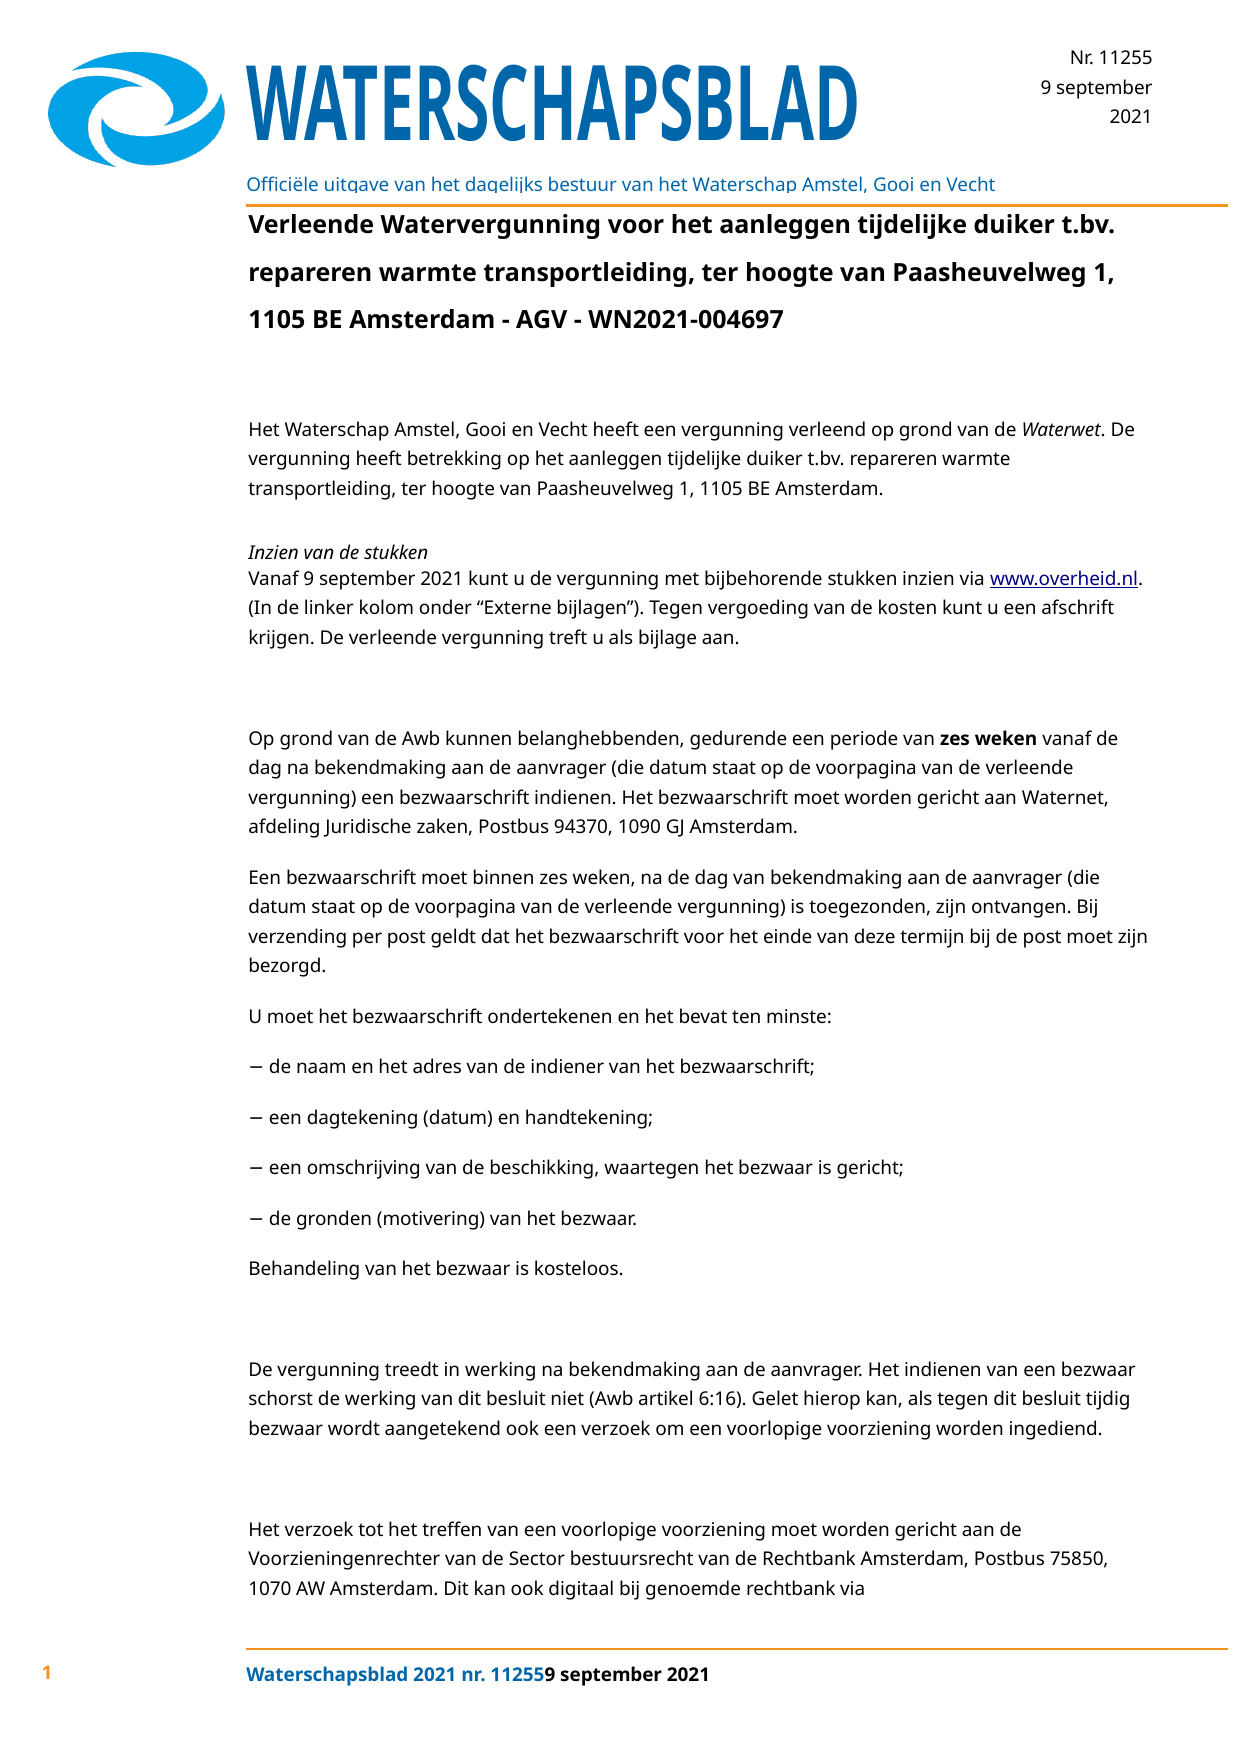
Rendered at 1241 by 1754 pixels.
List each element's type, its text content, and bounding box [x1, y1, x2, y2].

text − een omschrijving van de beschikking, waartegen het bezwaar is gericht; [248, 1154, 1152, 1180]
text − een dagtekening (datum) en handtekening; [248, 1104, 1152, 1130]
text Verleende Watervergunning voor het aanleggen tijdelijke duiker t.bv. repareren warmte transportleiding, ter hoogte van Paasheuvelweg 1, 1105 BE Amsterdam - AGV - WN2021-004697 [248, 207, 1152, 336]
text Inzien van de stukken [248, 539, 1152, 565]
text Het Waterschap Amstel, Gooi en Vecht heeft een vergunning verleend op grond van de Waterwet. De vergunning heeft betrekking op het aanleggen tijdelijke duiker t.bv. repareren warmte transportleiding, ter hoogte van Paasheuvelweg 1, 1105 BE Amsterdam. [248, 416, 1152, 501]
text Op grond van de Awb kunnen belanghebbenden, gedurende een periode van zes weken vanaf de dag na bekendmaking aan de aanvrager (die datum staat op de voorpagina van de verleende vergunning) een bezwaarschrift indienen. Het bezwaarschrift moet worden gericht aan Waternet, afdeling Juridische zaken, Postbus 94370, 1090 GJ Amsterdam. [248, 725, 1152, 839]
text U moet het bezwaarschrift ondertekenen en het bevat ten minste: [248, 1003, 1152, 1029]
text Het verzoek tot het treffen van een voorlopige voorziening moet worden gericht aan de Voorzieningenrechter van de Sector bestuursrecht van de Rechtbank Amsterdam, Postbus 75850, 1070 AW Amsterdam. Dit kan ook digitaal bij genoemde rechtbank via [248, 1516, 1152, 1601]
text Een bezwaarschrift moet binnen zes weken, na de dag van bekendmaking aan de aanvrager (die datum staat op de voorpagina van de verleende vergunning) is toegezonden, zijn ontvangen. Bij verzending per post geldt dat het bezwaarschrift voor het einde van deze termijn bij de post moet zijn bezorgd. [248, 864, 1152, 978]
picture [41, 47, 231, 172]
text − de naam en het adres van de indiener van het bezwaarschrift; [248, 1053, 1152, 1079]
text De vergunning treedt in werking na bekendmaking aan de aanvrager. Het indienen van een bezwaar schorst de werking van dit besluit niet (Awb artikel 6:16). Gelet hierop kan, als tegen dit besluit tijdig bezwaar wordt aangetekend ook een verzoek om een voorlopige voorziening worden ingediend. [248, 1356, 1152, 1441]
text − de gronden (motivering) van het bezwaar. [248, 1205, 1152, 1231]
text Behandeling van het bezwaar is kosteloos. [248, 1255, 1152, 1281]
text Vanaf 9 september 2021 kunt u de vergunning met bijbehorende stukken inzien via www.overheid.nl. (In de linker kolom onder “Externe bijlagen”). Tegen vergoeding van de kosten kunt u een afschrift krijgen. De verleende vergunning treft u als bijlage aan. [248, 565, 1152, 650]
